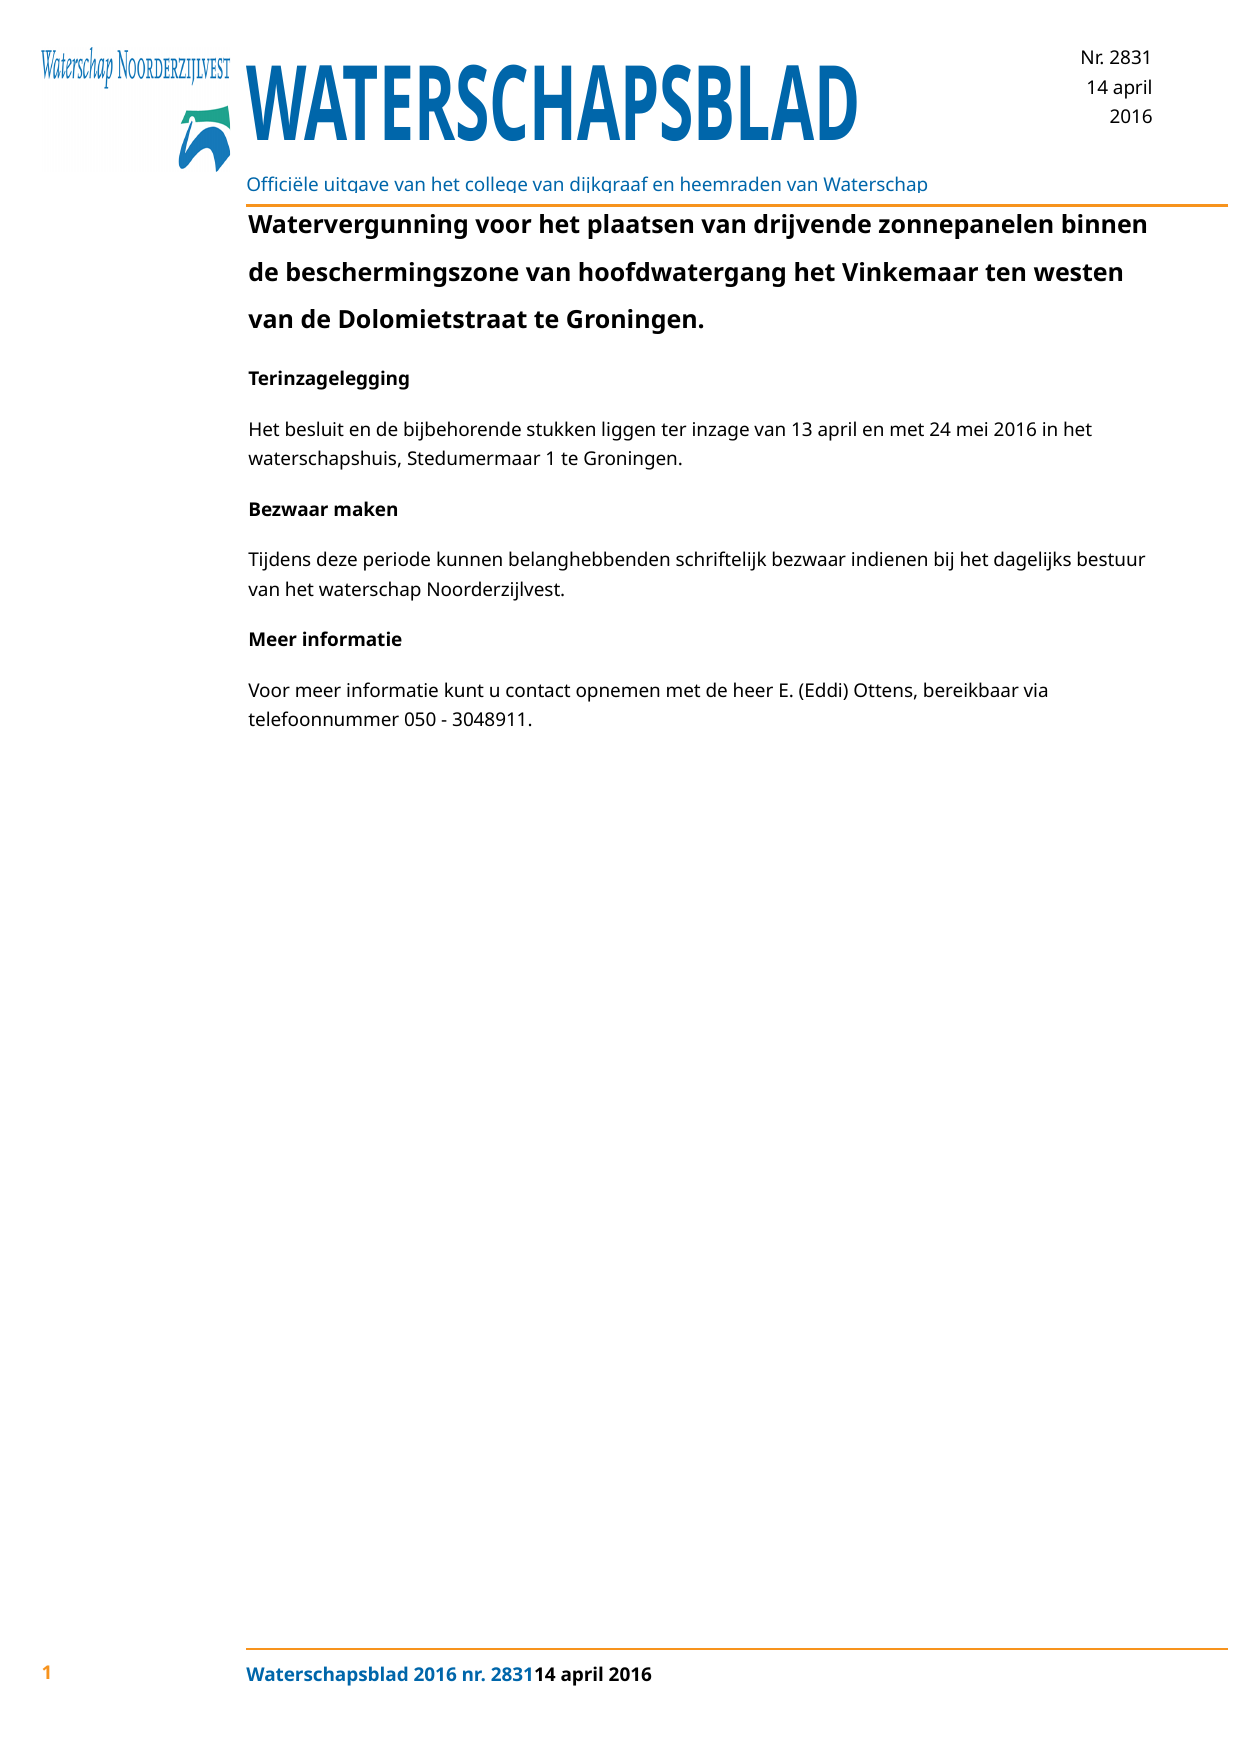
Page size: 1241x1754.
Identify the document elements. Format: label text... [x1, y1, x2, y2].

text Terinzagelegging [248, 366, 1152, 391]
text Voor meer informatie kunt u contact opnemen met de heer E. (Eddi) Ottens, bereikbaar via telefoonnummer 050 - 3048911. [248, 677, 1152, 732]
text Meer informatie [248, 626, 1152, 652]
text Tijdens deze periode kunnen belanghebbenden schriftelijk bezwaar indienen bij het dagelijks bestuur van het waterschap Noorderzijlvest. [248, 546, 1152, 602]
picture [41, 47, 231, 172]
text Bezwaar maken [248, 496, 1152, 522]
text Watervergunning voor het plaatsen van drijvende zonnepanelen binnen de beschermingszone van hoofdwatergang het Vinkemaar ten westen van de Dolomietstraat te Groningen. [248, 207, 1152, 336]
text Het besluit en de bijbehorende stukken liggen ter inzage van 13 april en met 24 mei 2016 in het waterschapshuis, Stedumermaar 1 te Groningen. [248, 416, 1152, 471]
